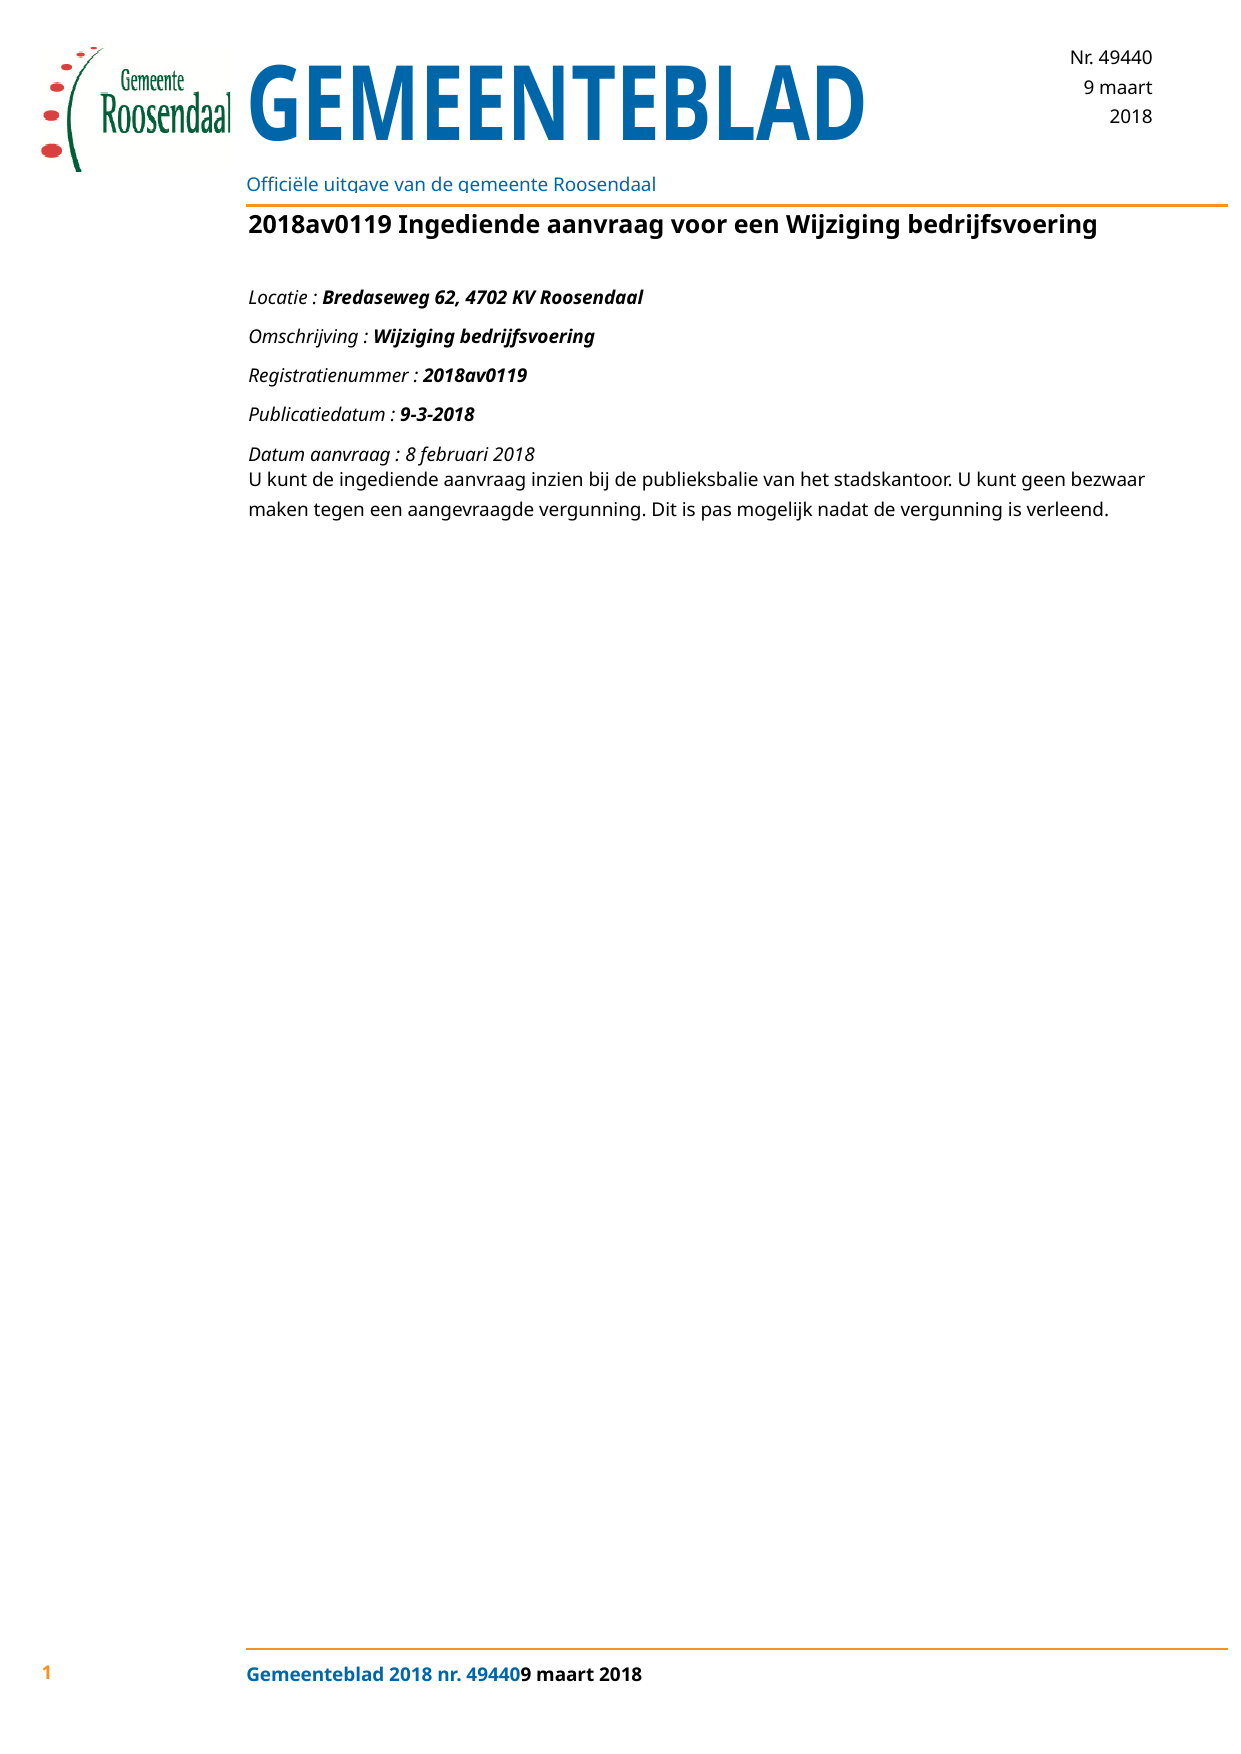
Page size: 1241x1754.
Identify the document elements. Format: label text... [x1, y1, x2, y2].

text Registratienummer : 2018av0119 [248, 362, 1152, 388]
text Locatie : Bredaseweg 62, 4702 KV Roosendaal [248, 284, 1152, 309]
text U kunt de ingediende aanvraag inzien bij de publieksbalie van het stadskantoor. U kunt geen bezwaar maken tegen een aangevraagde vergunning. Dit is pas mogelijk nadat de vergunning is verleend. [248, 467, 1152, 522]
text Publicatiedatum : 9-3-2018 [248, 402, 1152, 427]
text Datum aanvraag : 8 februari 2018 [248, 441, 1152, 467]
text 2018av0119 Ingediende aanvraag voor een Wijziging bedrijfsvoering [248, 207, 1152, 241]
picture [41, 47, 231, 172]
text Omschrijving : Wijziging bedrijfsvoering [248, 323, 1152, 349]
